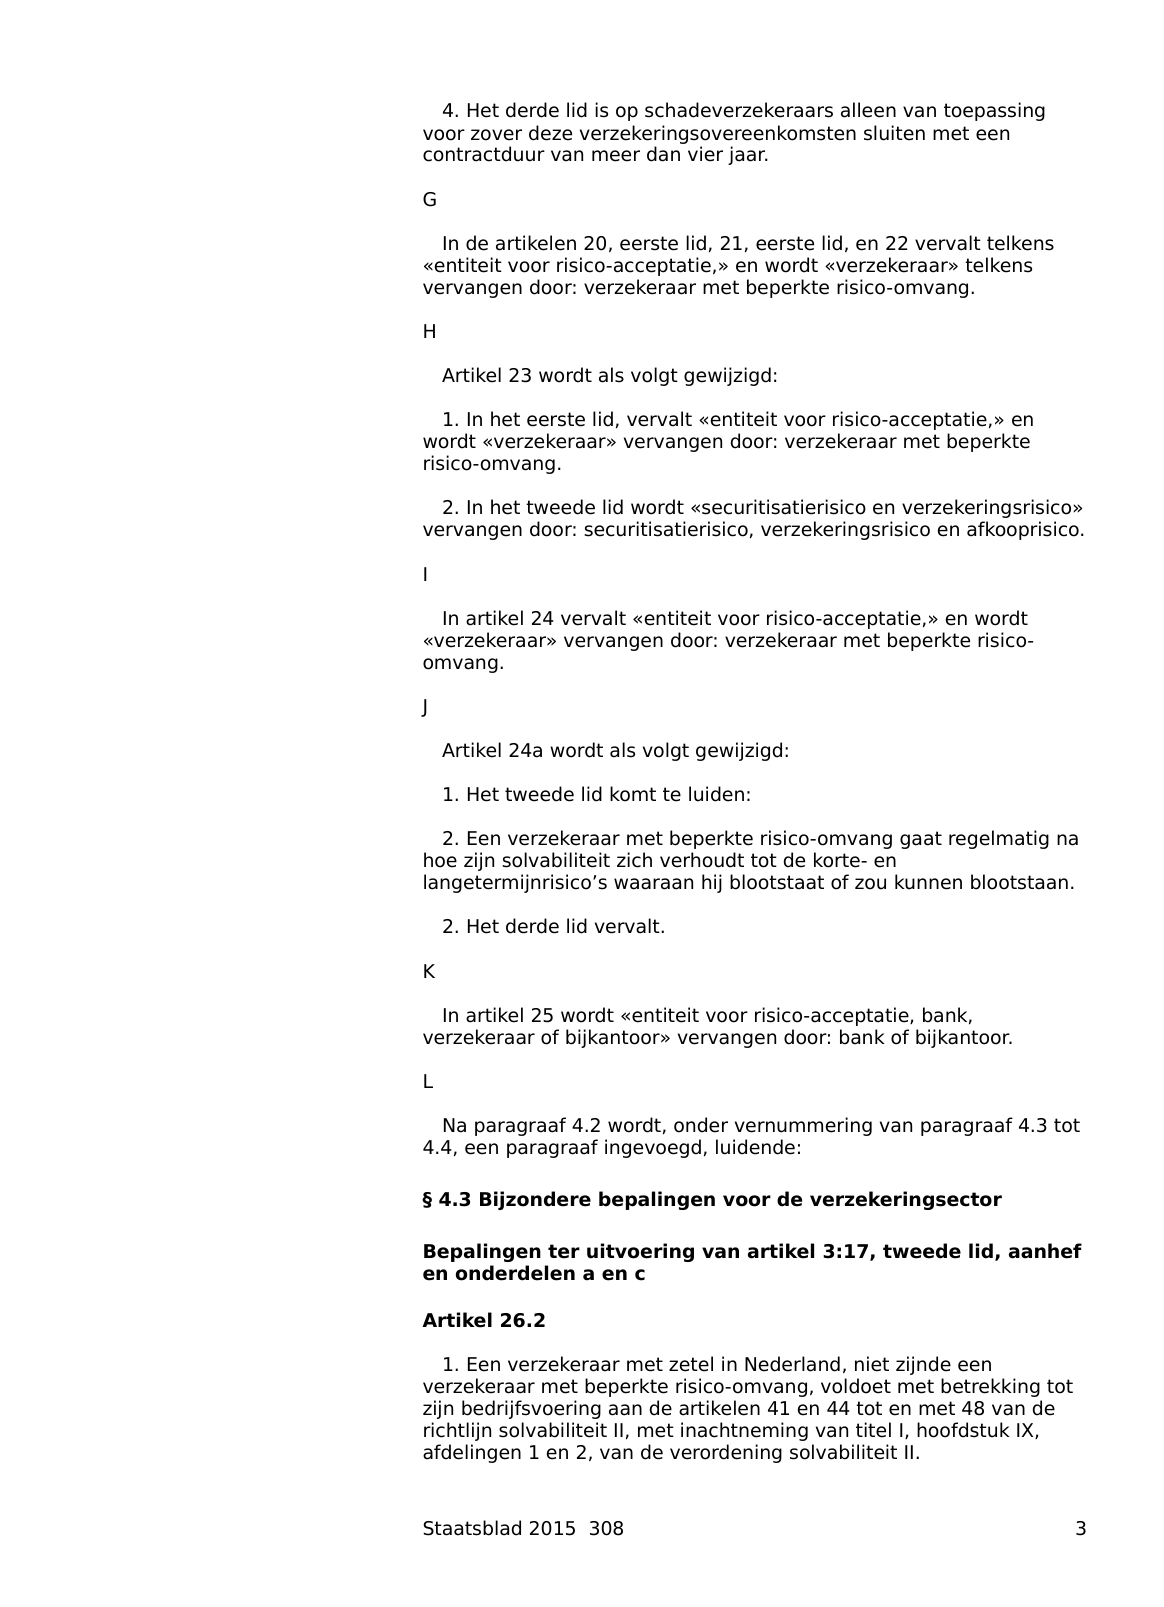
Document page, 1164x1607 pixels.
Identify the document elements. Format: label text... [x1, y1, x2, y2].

text L [422, 1071, 1087, 1093]
text Artikel 24a wordt als volgt gewijzigd: [422, 740, 1087, 762]
text Na paragraaf 4.2 wordt, onder vernummering van paragraaf 4.3 tot 4.4, een paragraaf ingevoegd, luidende: [422, 1115, 1087, 1159]
text K [422, 961, 1087, 982]
text I [422, 563, 1087, 585]
text 2. In het tweede lid wordt «securitisatierisico en verzekeringsrisico» vervangen door: securitisatierisico, verzekeringsrisico en afkooprisico. [422, 497, 1087, 541]
text 4. Het derde lid is op schadeverzekeraars alleen van toepassing voor zover deze verzekeringsovereenkomsten sluiten met een contractduur van meer dan vier jaar. [422, 100, 1087, 166]
text 2. Een verzekeraar met beperkte risico-omvang gaat regelmatig na hoe zijn solvabiliteit zich verhoudt tot de korte- en langetermijnrisico’s waaraan hij blootstaat of zou kunnen blootstaan. [422, 828, 1087, 894]
text In artikel 24 vervalt «entiteit voor risico-acceptatie,» en wordt «verzekeraar» vervangen door: verzekeraar met beperkte risico-omvang. [422, 608, 1087, 673]
text 1. Een verzekeraar met zetel in Nederland, niet zijnde een verzekeraar met beperkte risico-omvang, voldoet met betrekking tot zijn bedrijfsvoering aan de artikelen 41 en 44 tot en met 48 van de richtlijn solvabiliteit II, met inachtneming van titel I, hoofdstuk IX, afdelingen 1 en 2, van de verordening solvabiliteit II. [422, 1354, 1087, 1464]
text Artikel 23 wordt als volgt gewijzigd: [422, 365, 1087, 387]
text In de artikelen 20, eerste lid, 21, eerste lid, en 22 vervalt telkens «entiteit voor risico-acceptatie,» en wordt «verzekeraar» telkens vervangen door: verzekeraar met beperkte risico-omvang. [422, 233, 1087, 299]
subtitle § 4.3 Bijzondere bepalingen voor de verzekeringsector [422, 1189, 1087, 1211]
text H [422, 321, 1087, 343]
subtitle Artikel 26.2 [422, 1310, 1087, 1332]
text J [422, 696, 1087, 718]
subtitle Bepalingen ter uitvoering van artikel 3:17, tweede lid, aanhef en onderdelen a en c [422, 1241, 1087, 1285]
text 2. Het derde lid vervalt. [422, 916, 1087, 938]
text 1. Het tweede lid komt te luiden: [422, 784, 1087, 806]
text G [422, 188, 1087, 211]
text In artikel 25 wordt «entiteit voor risico-acceptatie, bank, verzekeraar of bijkantoor» vervangen door: bank of bijkantoor. [422, 1005, 1087, 1049]
text 1. In het eerste lid, vervalt «entiteit voor risico-acceptatie,» en wordt «verzekeraar» vervangen door: verzekeraar met beperkte risico-omvang. [422, 409, 1087, 475]
